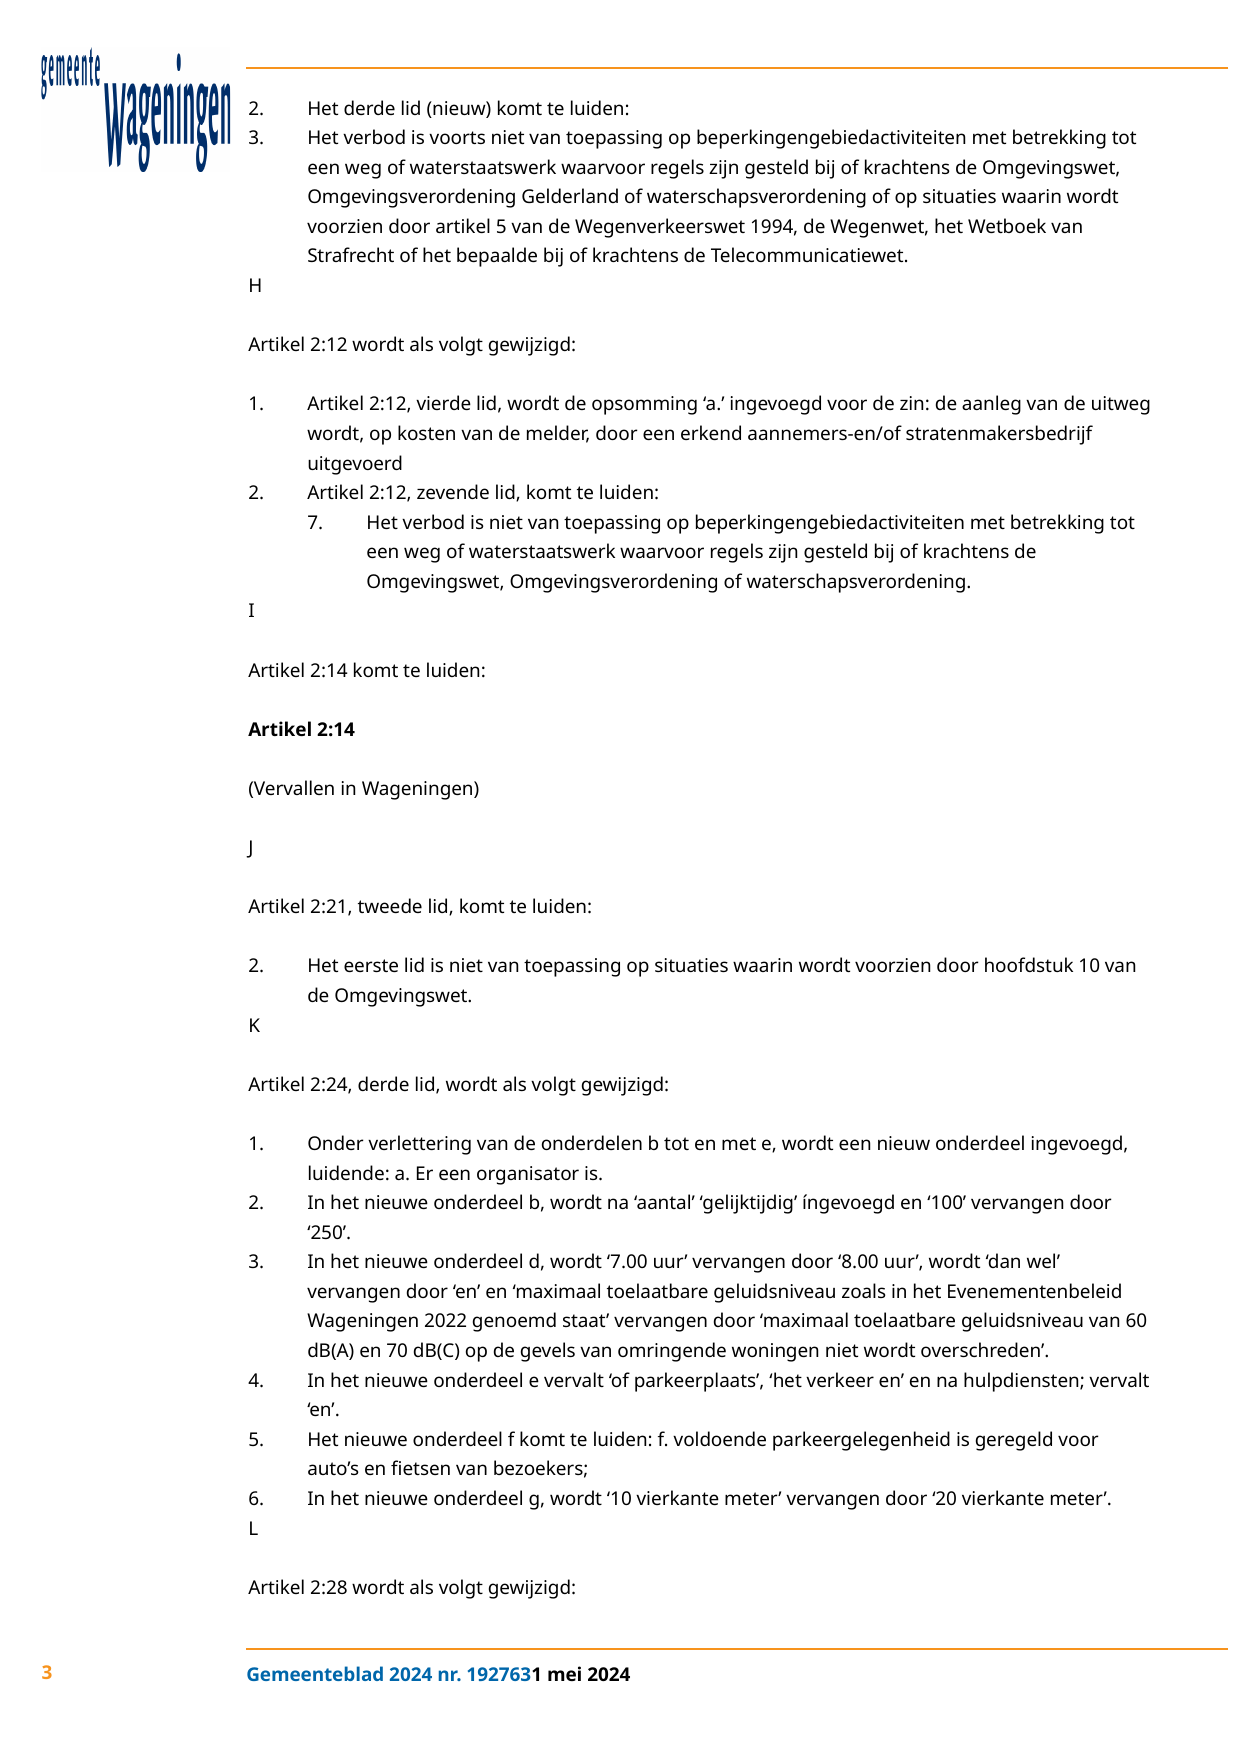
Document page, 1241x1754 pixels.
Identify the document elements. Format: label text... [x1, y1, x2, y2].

text Artikel 2:14 [248, 716, 1152, 742]
list Het eerste lid is niet van toepassing op situaties waarin wordt voorzien door hoofdstuk 10 van de Omgevingswet. [248, 953, 1152, 1008]
text I [248, 598, 1152, 623]
list Artikel 2:12, vierde lid, wordt de opsomming ‘a.’ ingevoegd voor de zin: de aanleg van de uitweg wordt, op kosten van de melder, door een erkend aannemers-en/of stratenmakersbedrijf uitgevoerd [248, 391, 1152, 476]
list Het verbod is niet van toepassing op beperkingengebiedactiviteiten met betrekking tot een weg of waterstaatswerk waarvoor regels zijn gesteld bij of krachtens de Omgevingswet, Omgevingsverordening of waterschapsverordening. [307, 509, 1152, 594]
list In het nieuwe onderdeel b, wordt na ‘aantal’ ‘gelijktijdig’ íngevoegd en ‘100’ vervangen door ‘250’. [248, 1189, 1152, 1245]
text L [248, 1515, 1152, 1541]
text H [248, 272, 1152, 298]
text Artikel 2:28 wordt als volgt gewijzigd: [248, 1574, 1152, 1600]
list Het derde lid (nieuw) komt te luiden: [248, 95, 1152, 121]
text Artikel 2:24, derde lid, wordt als volgt gewijzigd: [248, 1071, 1152, 1097]
list Onder verlettering van de onderdelen b tot en met e, wordt een nieuw onderdeel ingevoegd, luidende: a. Er een organisator is. [248, 1130, 1152, 1186]
list In het nieuwe onderdeel g, wordt ‘10 vierkante meter’ vervangen door ‘20 vierkante meter’. [248, 1485, 1152, 1511]
list Het nieuwe onderdeel f komt te luiden: f. voldoende parkeergelegenheid is geregeld voor auto’s en fietsen van bezoekers; [248, 1426, 1152, 1481]
list Artikel 2:12, zevende lid, komt te luiden: [248, 479, 1152, 505]
picture [41, 47, 231, 172]
list In het nieuwe onderdeel e vervalt ‘of parkeerplaats’, ‘het verkeer en’ en na hulpdiensten; vervalt ‘en’. [248, 1367, 1152, 1422]
list In het nieuwe onderdeel d, wordt ‘7.00 uur’ vervangen door ‘8.00 uur’, wordt ‘dan wel’ vervangen door ‘en’ en ‘maximaal toelaatbare geluidsniveau zoals in het Evenementenbeleid Wageningen 2022 genoemd staat’ vervangen door ‘maximaal toelaatbare geluidsniveau van 60 dB(A) en 70 dB(C) op de gevels van omringende woningen niet wordt overschreden’. [248, 1248, 1152, 1363]
text K [248, 1012, 1152, 1038]
text (Vervallen in Wageningen) [248, 775, 1152, 801]
text Artikel 2:14 komt te luiden: [248, 657, 1152, 683]
text J [248, 834, 1152, 860]
text Artikel 2:12 wordt als volgt gewijzigd: [248, 331, 1152, 357]
text Artikel 2:21, tweede lid, komt te luiden: [248, 893, 1152, 919]
list Het verbod is voorts niet van toepassing op beperkingengebiedactiviteiten met betrekking tot een weg of waterstaatswerk waarvoor regels zijn gesteld bij of krachtens de Omgevingswet, Omgevingsverordening Gelderland of waterschapsverordening of op situaties waarin wordt voorzien door artikel 5 van de Wegenverkeerswet 1994, de Wegenwet, het Wetboek van Strafrecht of het bepaalde bij of krachtens de Telecommunicatiewet. [248, 124, 1152, 268]
